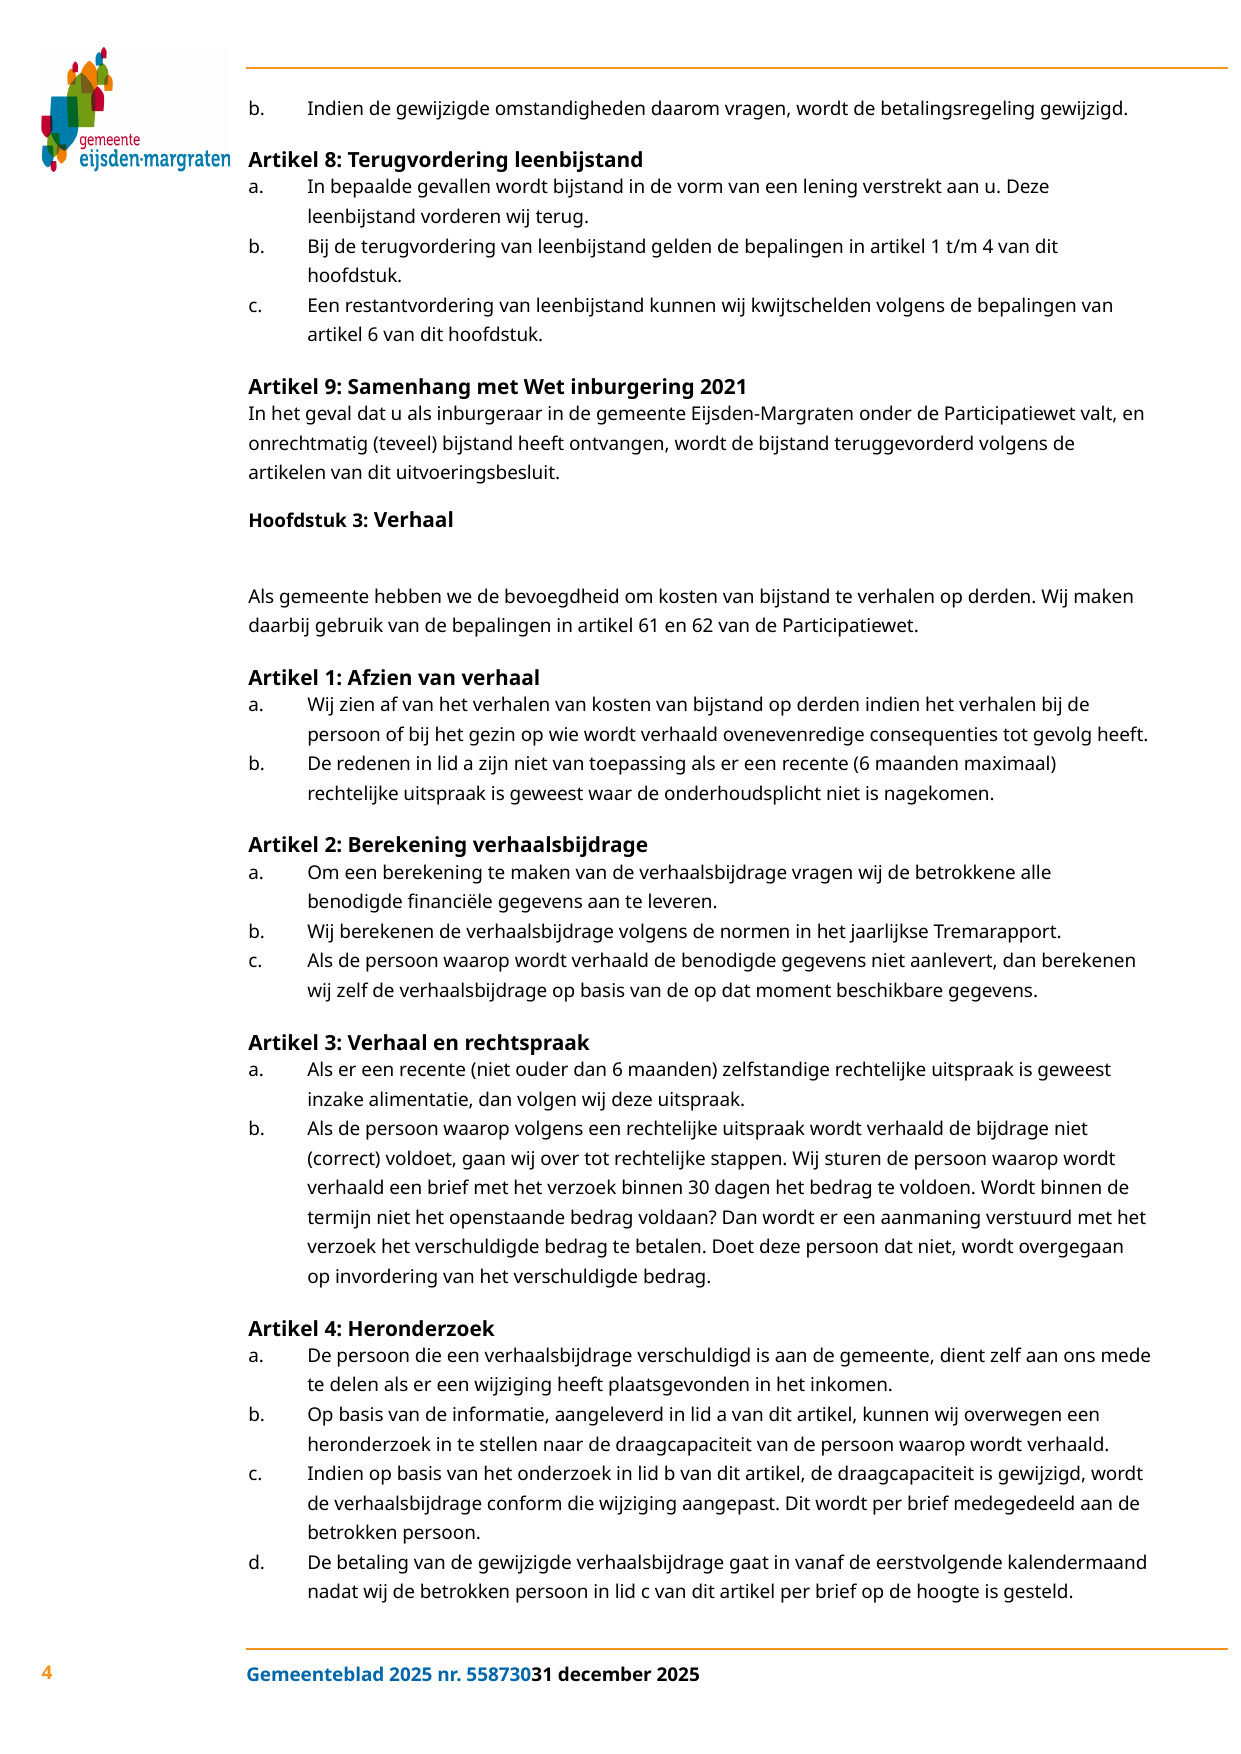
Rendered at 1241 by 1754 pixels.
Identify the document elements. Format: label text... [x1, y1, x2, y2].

list Op basis van de informatie, aangeleverd in lid a van dit artikel, kunnen wij overwegen een heronderzoek in te stellen naar de draagcapaciteit van de persoon waarop wordt verhaald. [248, 1401, 1152, 1457]
list Een restantvordering van leenbijstand kunnen wij kwijtschelden volgens de bepalingen van artikel 6 van dit hoofdstuk. [248, 292, 1152, 347]
list Wij berekenen de verhaalsbijdrage volgens de normen in het jaarlijkse Tremarapport. [248, 918, 1152, 944]
text Artikel 2: Berekening verhaalsbijdrage [248, 831, 1152, 859]
list In bepaalde gevallen wordt bijstand in de vorm van een lening verstrekt aan u. Deze leenbijstand vorderen wij terug. [248, 174, 1152, 229]
text Artikel 1: Afzien van verhaal [248, 663, 1152, 691]
list Als de persoon waarop wordt verhaald de benodigde gegevens niet aanlevert, dan berekenen wij zelf de verhaalsbijdrage op basis van de op dat moment beschikbare gegevens. [248, 948, 1152, 1003]
list Als de persoon waarop volgens een rechtelijke uitspraak wordt verhaald de bijdrage niet (correct) voldoet, gaan wij over tot rechtelijke stappen. Wij sturen de persoon waarop wordt verhaald een brief met het verzoek binnen 30 dagen het bedrag te voldoen. Wordt binnen de termijn niet het openstaande bedrag voldaan? Dan wordt er een aanmaning verstuurd met het verzoek het verschuldigde bedrag te betalen. Doet deze persoon dat niet, wordt overgegaan op invordering van het verschuldigde bedrag. [248, 1115, 1152, 1289]
list De betaling van de gewijzigde verhaalsbijdrage gaat in vanaf de eerstvolgende kalendermaand nadat wij de betrokken persoon in lid c van dit artikel per brief op de hoogte is gesteld. [248, 1549, 1152, 1604]
list Indien op basis van het onderzoek in lid b van dit artikel, de draagcapaciteit is gewijzigd, wordt de verhaalsbijdrage conform die wijziging aangepast. Dit wordt per brief medegedeeld aan de betrokken persoon. [248, 1460, 1152, 1545]
text In het geval dat u als inburgeraar in de gemeente Eijsden-Margraten onder de Participatiewet valt, en onrechtmatig (teveel) bijstand heeft ontvangen, wordt de bijstand teruggevorderd volgens de artikelen van dit uitvoeringsbesluit. [248, 400, 1152, 485]
text Artikel 3: Verhaal en rechtspraak [248, 1028, 1152, 1056]
list Als er een recente (niet ouder dan 6 maanden) zelfstandige rechtelijke uitspraak is geweest inzake alimentatie, dan volgen wij deze uitspraak. [248, 1056, 1152, 1111]
text Hoofdstuk 3: Verhaal [248, 505, 1152, 534]
list Indien de gewijzigde omstandigheden daarom vragen, wordt de betalingsregeling gewijzigd. [248, 95, 1152, 121]
list De persoon die een verhaalsbijdrage verschuldigd is aan de gemeente, dient zelf aan ons mede te delen als er een wijziging heeft plaatsgevonden in het inkomen. [248, 1342, 1152, 1397]
text Als gemeente hebben we de bevoegdheid om kosten van bijstand te verhalen op derden. Wij maken daarbij gebruik van de bepalingen in artikel 61 en 62 van de Participatiewet. [248, 583, 1152, 638]
list Om een berekening te maken van de verhaalsbijdrage vragen wij de betrokkene alle benodigde financiële gegevens aan te leveren. [248, 859, 1152, 914]
list De redenen in lid a zijn niet van toepassing als er een recente (6 maanden maximaal) rechtelijke uitspraak is geweest waar de onderhoudsplicht niet is nagekomen. [248, 751, 1152, 806]
list Bij de terugvordering van leenbijstand gelden de bepalingen in artikel 1 t/m 4 van dit hoofdstuk. [248, 233, 1152, 288]
list Wij zien af van het verhalen van kosten van bijstand op derden indien het verhalen bij de persoon of bij het gezin op wie wordt verhaald ovenevenredige consequenties tot gevolg heeft. [248, 691, 1152, 747]
text Artikel 8: Terugvordering leenbijstand [248, 145, 1152, 174]
text Artikel 9: Samenhang met Wet inburgering 2021 [248, 372, 1152, 400]
text Artikel 4: Heronderzoek [248, 1314, 1152, 1342]
picture [41, 47, 231, 172]
